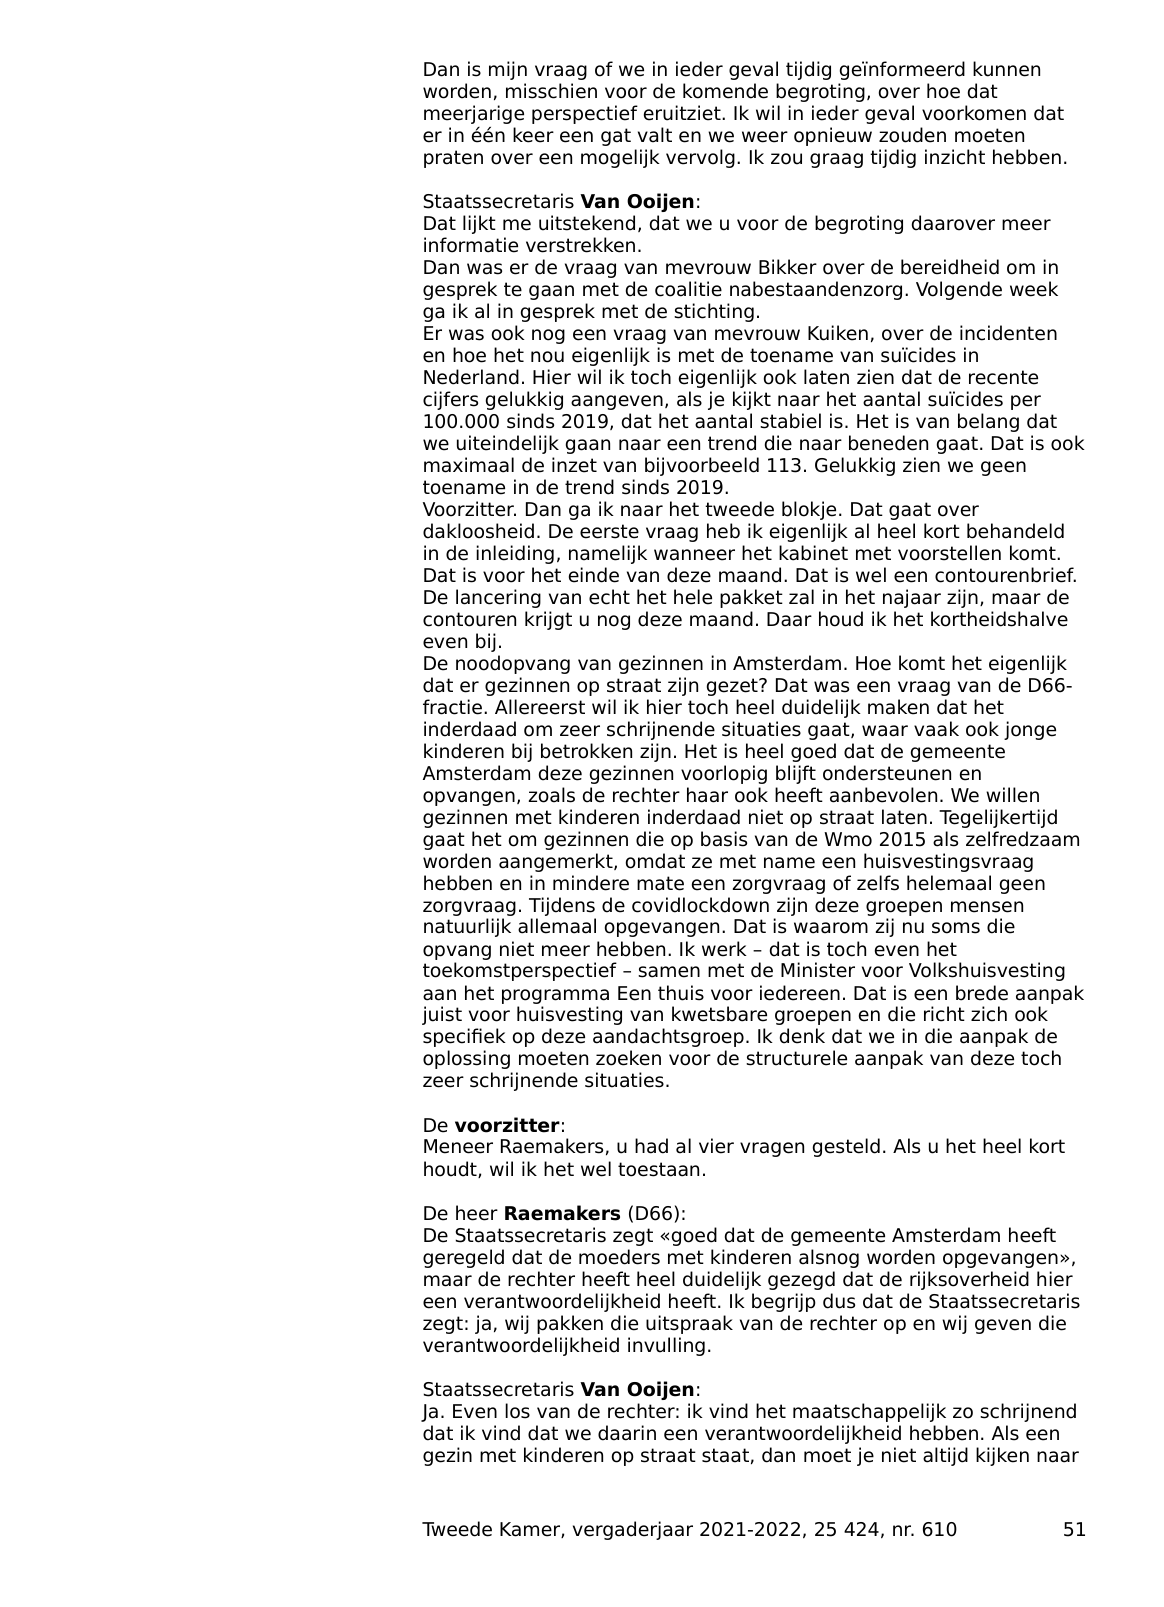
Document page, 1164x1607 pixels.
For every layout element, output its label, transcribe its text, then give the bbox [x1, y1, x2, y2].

text Dan was er de vraag van mevrouw Bikker over de bereidheid om in gesprek te gaan met de coalitie nabestaandenzorg. Volgende week ga ik al in gesprek met de stichting. [422, 257, 1087, 323]
text Ja. Even los van de rechter: ik vind het maatschappelijk zo schrijnend dat ik vind dat we daarin een verantwoordelijkheid hebben. Als een gezin met kinderen op straat staat, dan moet je niet altijd kijken naar [422, 1401, 1087, 1467]
text Er was ook nog een vraag van mevrouw Kuiken, over de incidenten en hoe het nou eigenlijk is met de toename van suïcides in Nederland. Hier wil ik toch eigenlijk ook laten zien dat de recente cijfers gelukkig aangeven, als je kijkt naar het aantal suïcides per 100.000 sinds 2019, dat het aantal stabiel is. Het is van belang dat we uiteindelijk gaan naar een trend die naar beneden gaat. Dat is ook maximaal de inzet van bijvoorbeeld 113. Gelukkig zien we geen toename in de trend sinds 2019. [422, 323, 1087, 499]
text Staatssecretaris Van Ooijen: [422, 1379, 1087, 1401]
text De noodopvang van gezinnen in Amsterdam. Hoe komt het eigenlijk dat er gezinnen op straat zijn gezet? Dat was een vraag van de D66-fractie. Allereerst wil ik hier toch heel duidelijk maken dat het inderdaad om zeer schrijnende situaties gaat, waar vaak ook jonge kinderen bij betrokken zijn. Het is heel goed dat de gemeente Amsterdam deze gezinnen voorlopig blijft ondersteunen en opvangen, zoals de rechter haar ook heeft aanbevolen. We willen gezinnen met kinderen inderdaad niet op straat laten. Tegelijkertijd gaat het om gezinnen die op basis van de Wmo 2015 als zelfredzaam worden aangemerkt, omdat ze met name een huisvestingsvraag hebben en in mindere mate een zorgvraag of zelfs helemaal geen zorgvraag. Tijdens de covidlockdown zijn deze groepen mensen natuurlijk allemaal opgevangen. Dat is waarom zij nu soms die opvang niet meer hebben. Ik werk – dat is toch even het toekomstperspectief – samen met de Minister voor Volkshuisvesting aan het programma Een thuis voor iedereen. Dat is een brede aanpak juist voor huisvesting van kwetsbare groepen en die richt zich ook specifiek op deze aandachtsgroep. Ik denk dat we in die aanpak de oplossing moeten zoeken voor de structurele aanpak van deze toch zeer schrijnende situaties. [422, 653, 1087, 1092]
text De voorzitter: [422, 1114, 1087, 1136]
text Dat lijkt me uitstekend, dat we u voor de begroting daarover meer informatie verstrekken. [422, 213, 1087, 257]
text De Staatssecretaris zegt «goed dat de gemeente Amsterdam heeft geregeld dat de moeders met kinderen alsnog worden opgevangen», maar de rechter heeft heel duidelijk gezegd dat de rijksoverheid hier een verantwoordelijkheid heeft. Ik begrijp dus dat de Staatssecretaris zegt: ja, wij pakken die uitspraak van de rechter op en wij geven die verantwoordelijkheid invulling. [422, 1224, 1087, 1356]
text Staatssecretaris Van Ooijen: [422, 191, 1087, 213]
text Voorzitter. Dan ga ik naar het tweede blokje. Dat gaat over dakloosheid. De eerste vraag heb ik eigenlijk al heel kort behandeld in de inleiding, namelijk wanneer het kabinet met voorstellen komt. Dat is voor het einde van deze maand. Dat is wel een contourenbrief. De lancering van echt het hele pakket zal in het najaar zijn, maar de contouren krijgt u nog deze maand. Daar houd ik het kortheidshalve even bij. [422, 499, 1087, 653]
text Dan is mijn vraag of we in ieder geval tijdig geïnformeerd kunnen worden, misschien voor de komende begroting, over hoe dat meerjarige perspectief eruitziet. Ik wil in ieder geval voorkomen dat er in één keer een gat valt en we weer opnieuw zouden moeten praten over een mogelijk vervolg. Ik zou graag tijdig inzicht hebben. [422, 59, 1087, 169]
text Meneer Raemakers, u had al vier vragen gesteld. Als u het heel kort houdt, wil ik het wel toestaan. [422, 1136, 1087, 1180]
text De heer Raemakers (D66): [422, 1203, 1087, 1224]
